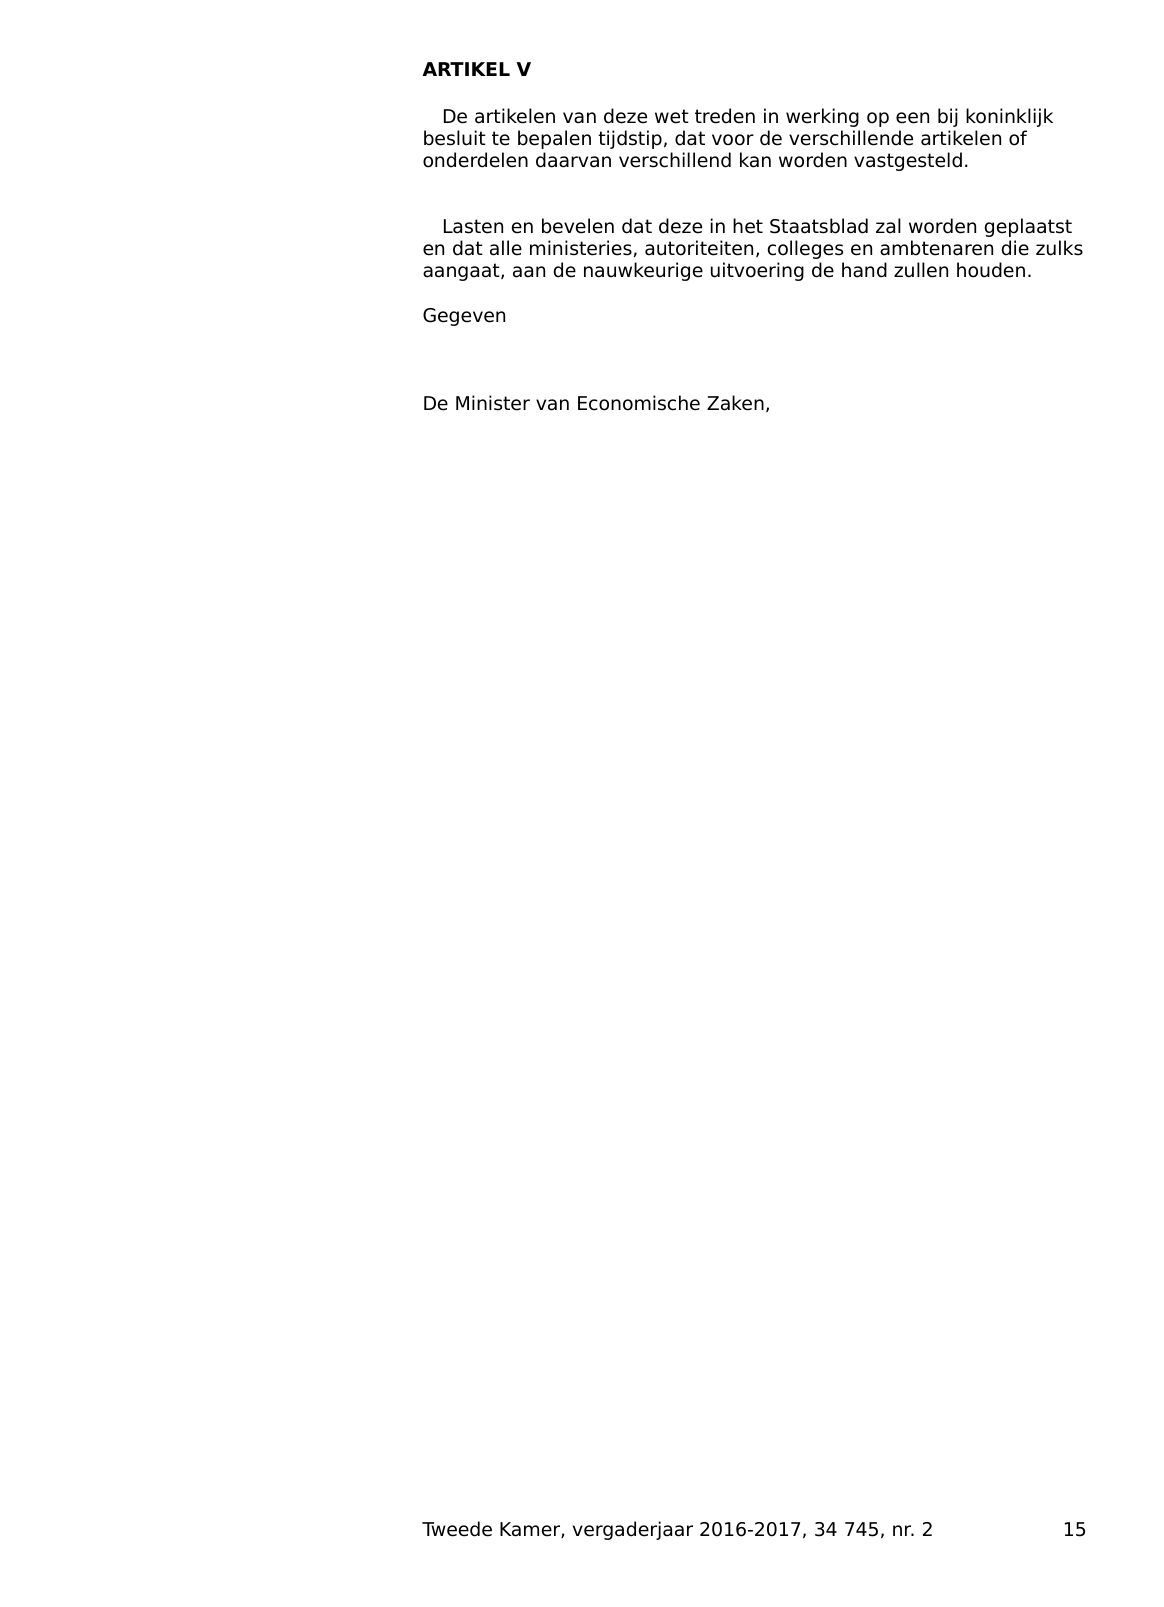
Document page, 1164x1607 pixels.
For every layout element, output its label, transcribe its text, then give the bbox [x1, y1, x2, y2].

text Lasten en bevelen dat deze in het Staatsblad zal worden geplaatst en dat alle ministeries, autoriteiten, colleges en ambtenaren die zulks aangaat, aan de nauwkeurige uitvoering de hand zullen houden. [422, 216, 1087, 282]
text De Minister van Economische Zaken, [422, 393, 1087, 415]
subtitle ARTIKEL V [422, 59, 1087, 81]
text Gegeven [422, 304, 1087, 326]
text De artikelen van deze wet treden in werking op een bij koninklijk besluit te bepalen tijdstip, dat voor de verschillende artikelen of onderdelen daarvan verschillend kan worden vastgesteld. [422, 106, 1087, 172]
